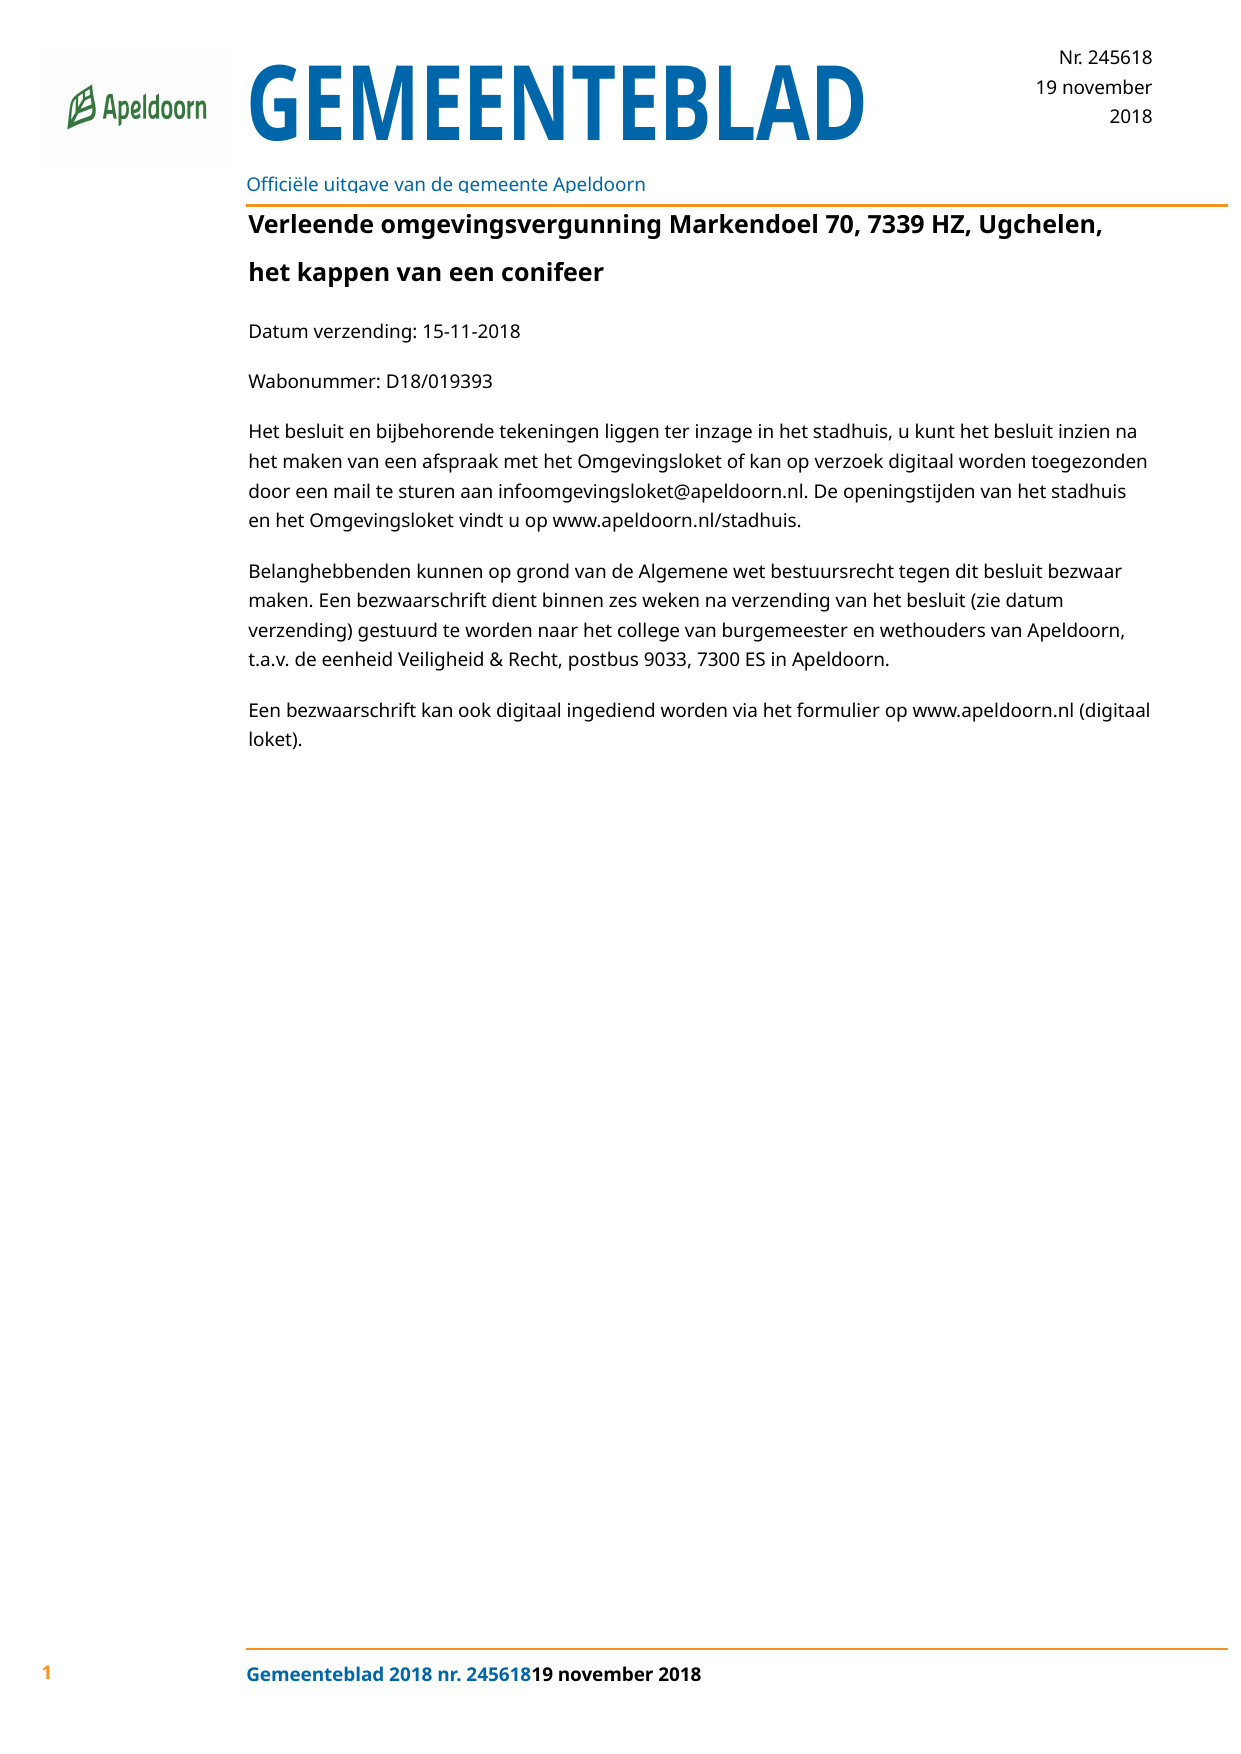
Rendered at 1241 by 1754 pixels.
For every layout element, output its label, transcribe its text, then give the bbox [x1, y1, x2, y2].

text Een bezwaarschrift kan ook digitaal ingediend worden via het formulier op www.apeldoorn.nl (digitaal loket). [248, 697, 1152, 752]
text Verleende omgevingsvergunning Markendoel 70, 7339 HZ, Ugchelen, het kappen van een conifeer [248, 207, 1152, 288]
text Belanghebbenden kunnen op grond van de Algemene wet bestuursrecht tegen dit besluit bezwaar maken. Een bezwaarschrift dient binnen zes weken na verzending van het besluit (zie datum verzending) gestuurd te worden naar het college van burgemeester en wethouders van Apeldoorn, t.a.v. de eenheid Veiligheid & Recht, postbus 9033, 7300 ES in Apeldoorn. [248, 558, 1152, 672]
picture [41, 47, 231, 172]
text Wabonummer: D18/019393 [248, 368, 1152, 394]
text Datum verzending: 15-11-2018 [248, 318, 1152, 344]
text Het besluit en bijbehorende tekeningen liggen ter inzage in het stadhuis, u kunt het besluit inzien na het maken van een afspraak met het Omgevingsloket of kan op verzoek digitaal worden toegezonden door een mail te sturen aan infoomgevingsloket@apeldoorn.nl. De openingstijden van het stadhuis en het Omgevingsloket vindt u op www.apeldoorn.nl/stadhuis. [248, 419, 1152, 533]
